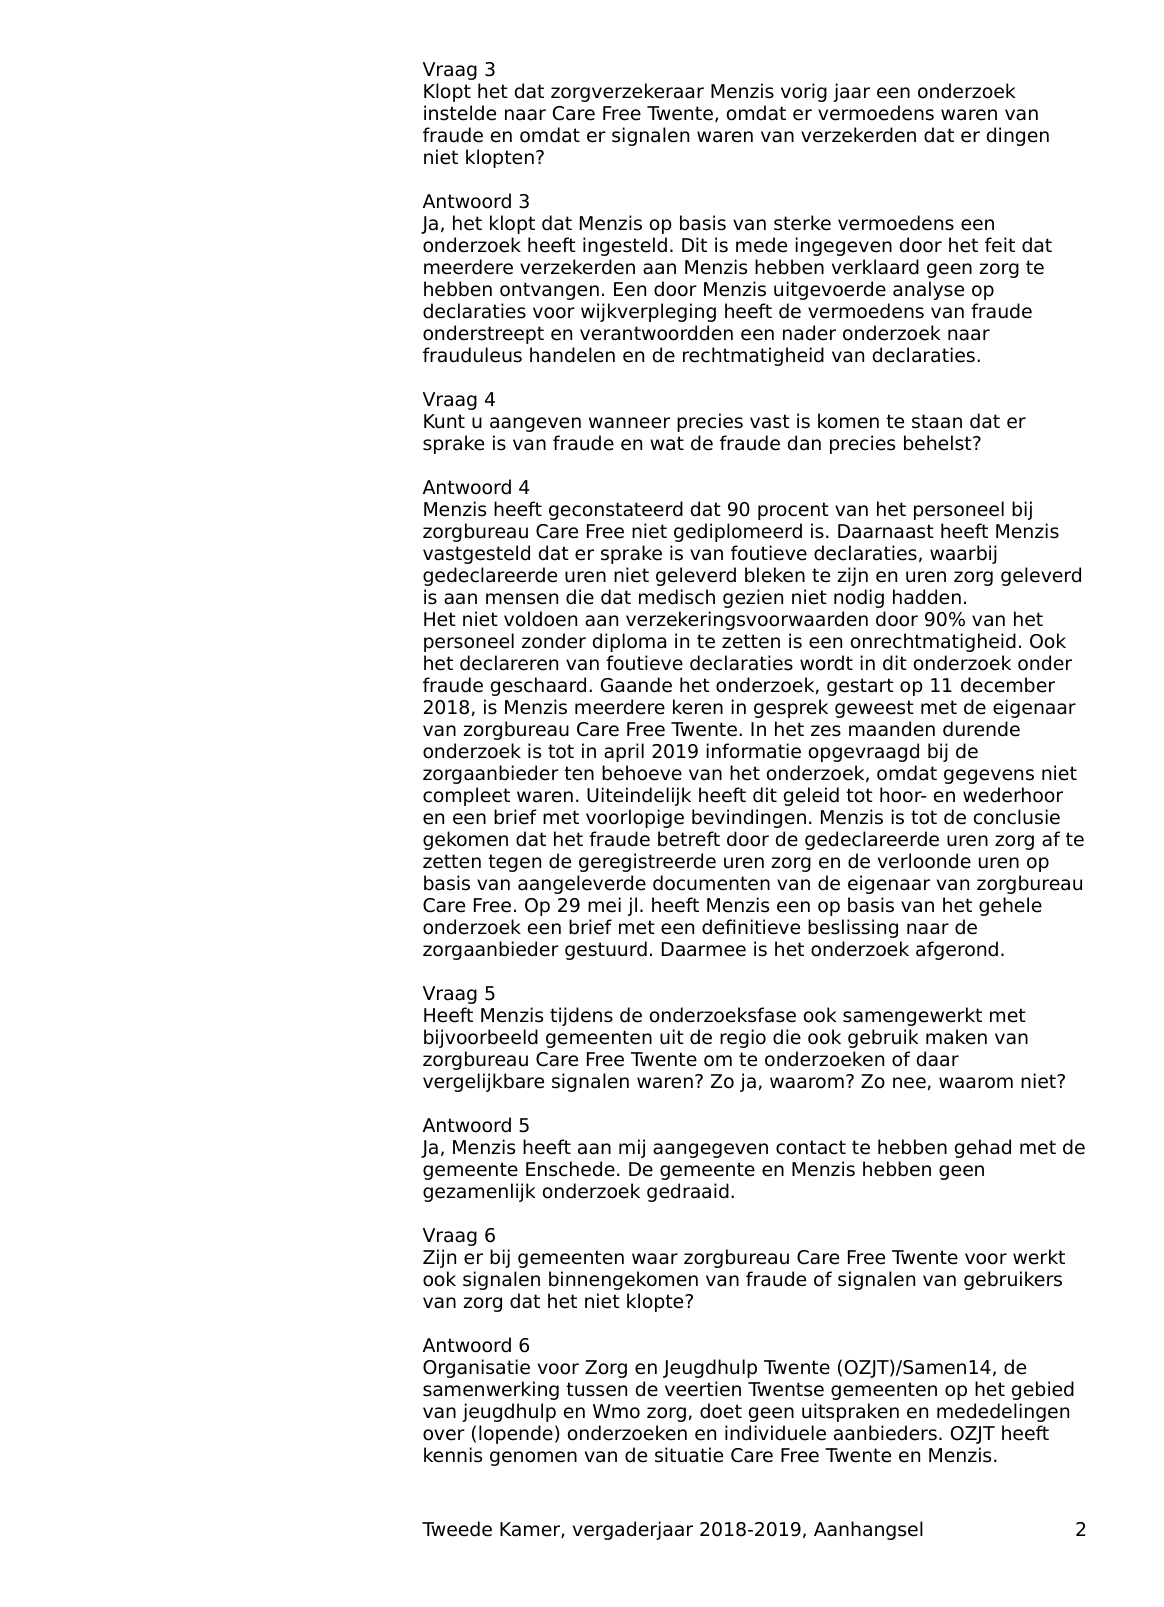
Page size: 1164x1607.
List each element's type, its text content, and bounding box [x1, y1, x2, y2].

text Ja, het klopt dat Menzis op basis van sterke vermoedens een onderzoek heeft ingesteld. Dit is mede ingegeven door het feit dat meerdere verzekerden aan Menzis hebben verklaard geen zorg te hebben ontvangen. Een door Menzis uitgevoerde analyse op declaraties voor wijkverpleging heeft de vermoedens van fraude onderstreept en verantwoordden een nader onderzoek naar frauduleus handelen en de rechtmatigheid van declaraties. [422, 213, 1087, 367]
text Antwoord 3 [422, 191, 1087, 213]
text Kunt u aangeven wanneer precies vast is komen te staan dat er sprake is van fraude en wat de fraude dan precies behelst? [422, 411, 1087, 455]
text Antwoord 6 [422, 1335, 1087, 1357]
text Vraag 6 [422, 1225, 1087, 1247]
text Klopt het dat zorgverzekeraar Menzis vorig jaar een onderzoek instelde naar Care Free Twente, omdat er vermoedens waren van fraude en omdat er signalen waren van verzekerden dat er dingen niet klopten? [422, 81, 1087, 169]
text Vraag 5 [422, 983, 1087, 1005]
text Ja, Menzis heeft aan mij aangegeven contact te hebben gehad met de gemeente Enschede. De gemeente en Menzis hebben geen gezamenlijk onderzoek gedraaid. [422, 1137, 1087, 1203]
text Vraag 3 [422, 59, 1087, 81]
text Vraag 4 [422, 389, 1087, 411]
text Organisatie voor Zorg en Jeugdhulp Twente (OZJT)/Samen14, de samenwerking tussen de veertien Twentse gemeenten op het gebied van jeugdhulp en Wmo zorg, doet geen uitspraken en mededelingen over (lopende) onderzoeken en individuele aanbieders. OZJT heeft kennis genomen van de situatie Care Free Twente en Menzis. [422, 1357, 1087, 1467]
text Antwoord 5 [422, 1115, 1087, 1137]
text Zijn er bij gemeenten waar zorgbureau Care Free Twente voor werkt ook signalen binnengekomen van fraude of signalen van gebruikers van zorg dat het niet klopte? [422, 1247, 1087, 1313]
text Antwoord 4 [422, 477, 1087, 499]
text Menzis heeft geconstateerd dat 90 procent van het personeel bij zorgbureau Care Free niet gediplomeerd is. Daarnaast heeft Menzis vastgesteld dat er sprake is van foutieve declaraties, waarbij gedeclareerde uren niet geleverd bleken te zijn en uren zorg geleverd is aan mensen die dat medisch gezien niet nodig hadden. [422, 499, 1087, 609]
text Het niet voldoen aan verzekeringsvoorwaarden door 90% van het personeel zonder diploma in te zetten is een onrechtmatigheid. Ook het declareren van foutieve declaraties wordt in dit onderzoek onder fraude geschaard. Gaande het onderzoek, gestart op 11 december 2018, is Menzis meerdere keren in gesprek geweest met de eigenaar van zorgbureau Care Free Twente. In het zes maanden durende onderzoek is tot in april 2019 informatie opgevraagd bij de zorgaanbieder ten behoeve van het onderzoek, omdat gegevens niet compleet waren. Uiteindelijk heeft dit geleid tot hoor- en wederhoor en een brief met voorlopige bevindingen. Menzis is tot de conclusie gekomen dat het fraude betreft door de gedeclareerde uren zorg af te zetten tegen de geregistreerde uren zorg en de verloonde uren op basis van aangeleverde documenten van de eigenaar van zorgbureau Care Free. Op 29 mei jl. heeft Menzis een op basis van het gehele onderzoek een brief met een definitieve beslissing naar de zorgaanbieder gestuurd. Daarmee is het onderzoek afgerond. [422, 609, 1087, 961]
text Heeft Menzis tijdens de onderzoeksfase ook samengewerkt met bijvoorbeeld gemeenten uit de regio die ook gebruik maken van zorgbureau Care Free Twente om te onderzoeken of daar vergelijkbare signalen waren? Zo ja, waarom? Zo nee, waarom niet? [422, 1005, 1087, 1093]
